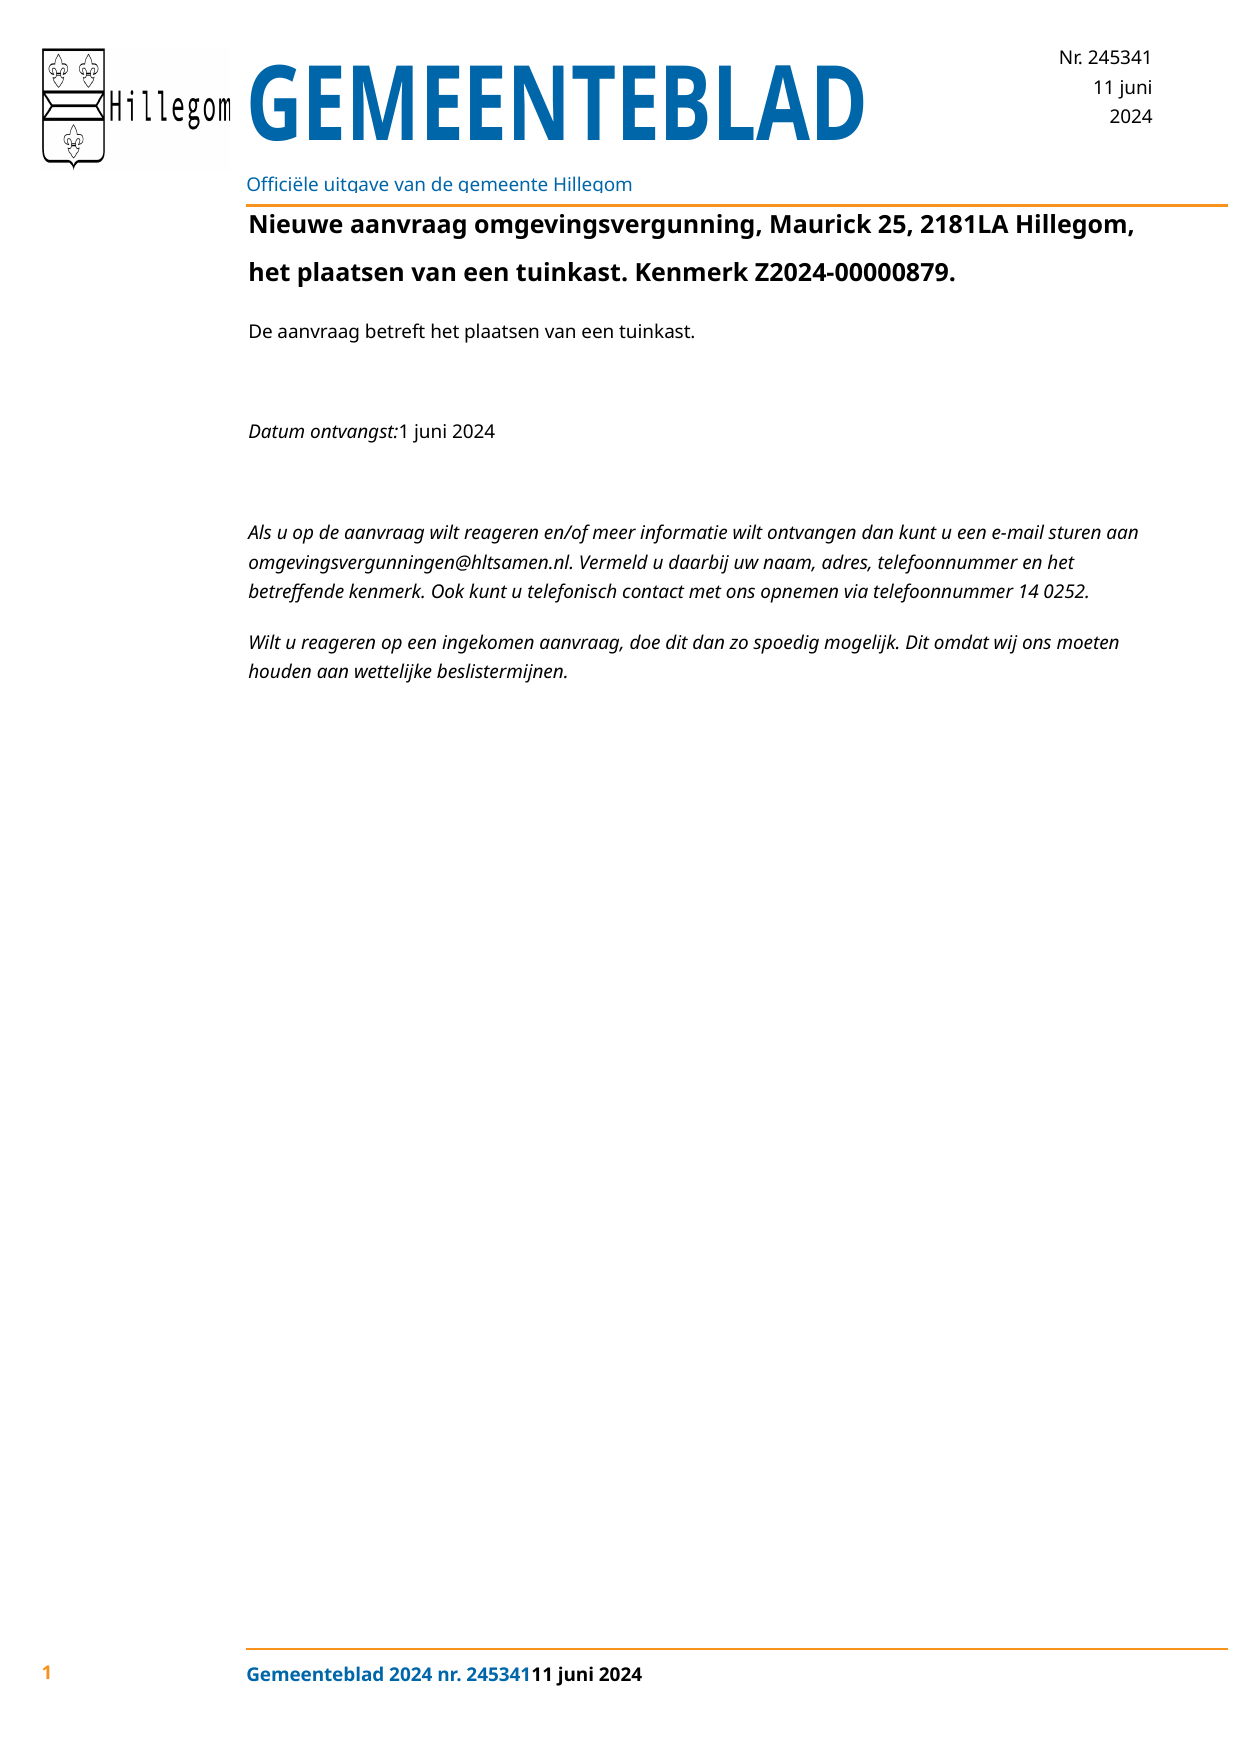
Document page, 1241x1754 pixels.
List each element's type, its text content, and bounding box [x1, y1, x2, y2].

text Als u op de aanvraag wilt reageren en/of meer informatie wilt ontvangen dan kunt u een e-mail sturen aan omgevingsvergunningen@hltsamen.nl. Vermeld u daarbij uw naam, adres, telefoonnummer en het betreffende kenmerk. Ook kunt u telefonisch contact met ons opnemen via telefoonnummer 14 0252. [248, 519, 1152, 604]
text Nieuwe aanvraag omgevingsvergunning, Maurick 25, 2181LA Hillegom, het plaatsen van een tuinkast. Kenmerk Z2024-00000879. [248, 207, 1152, 288]
picture [41, 47, 231, 172]
text De aanvraag betreft het plaatsen van een tuinkast. [248, 318, 1152, 344]
text Datum ontvangst:1 juni 2024 [248, 419, 1152, 444]
text Wilt u reageren op een ingekomen aanvraag, doe dit dan zo spoedig mogelijk. Dit omdat wij ons moeten houden aan wettelijke beslistermijnen. [248, 629, 1152, 684]
